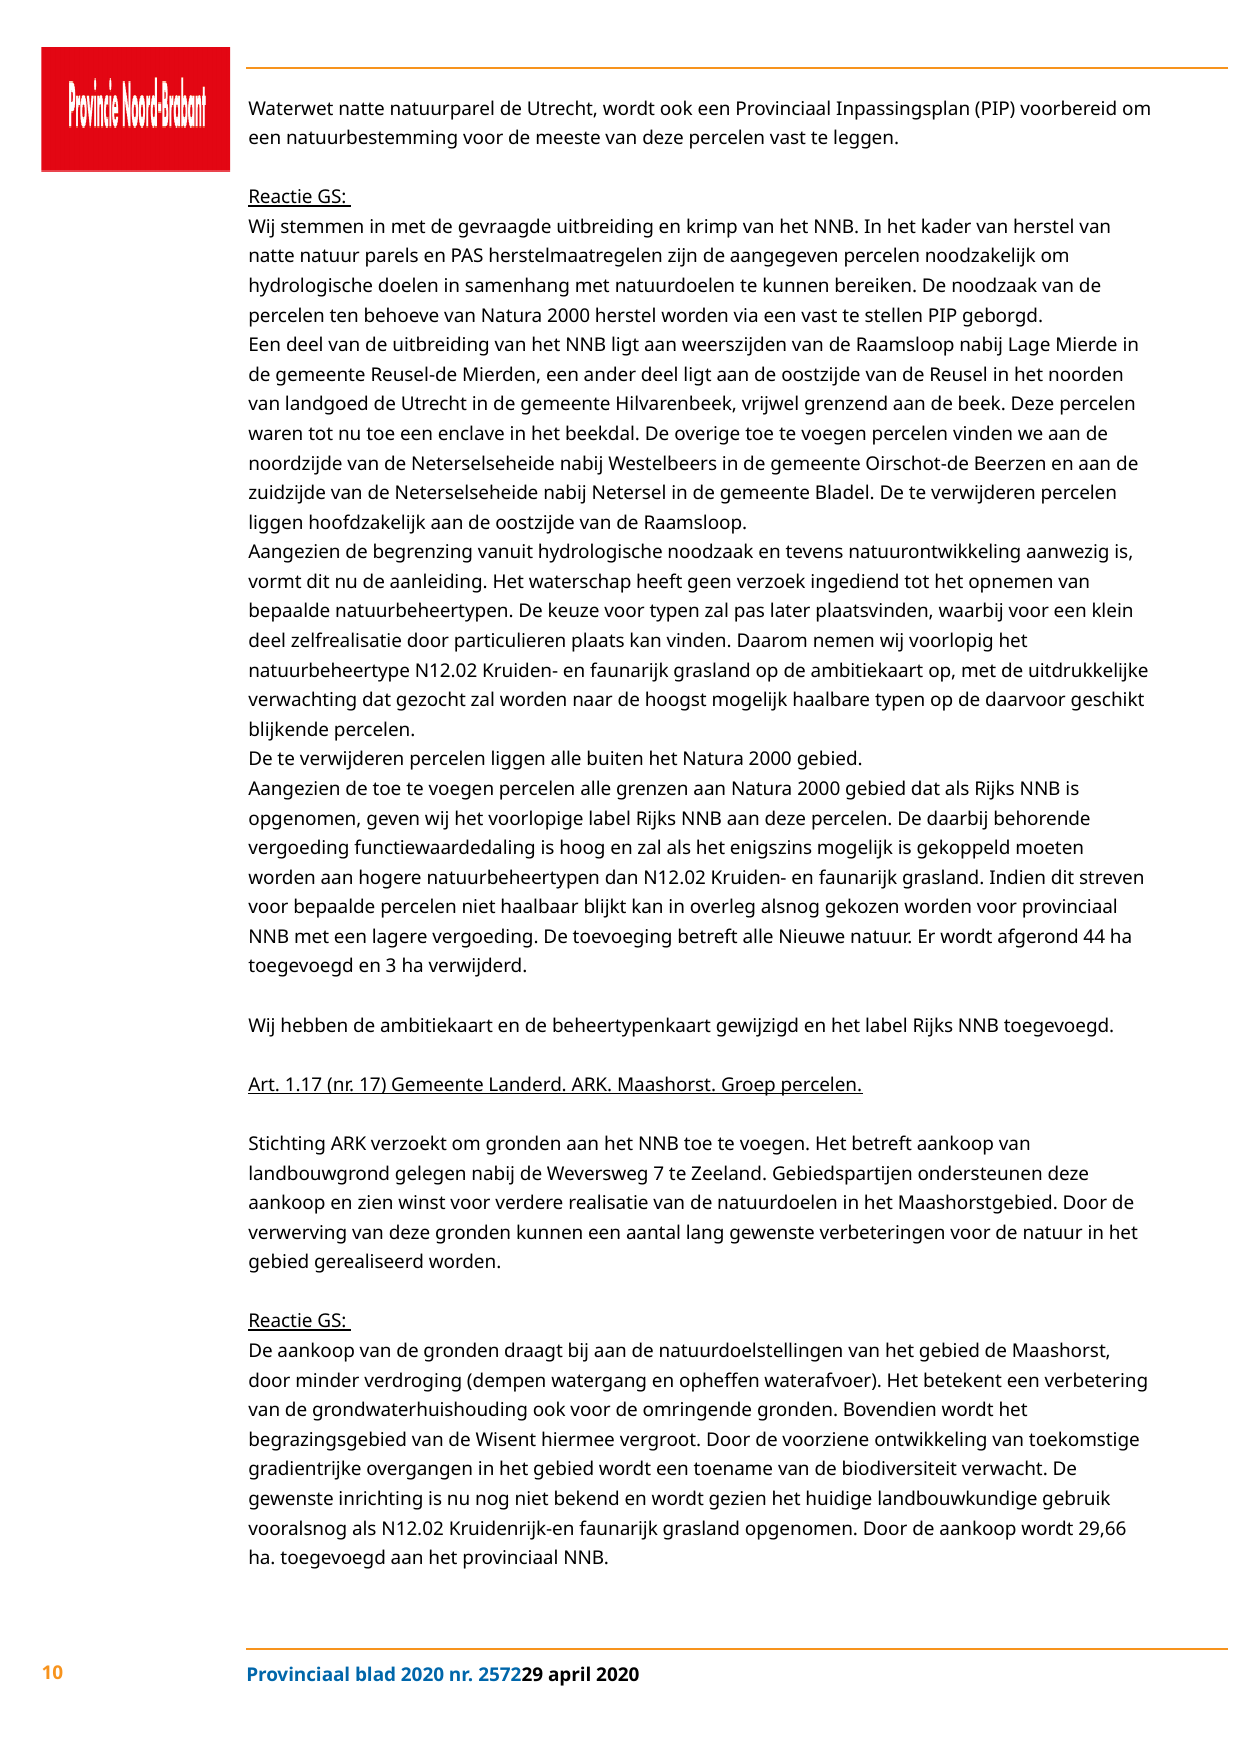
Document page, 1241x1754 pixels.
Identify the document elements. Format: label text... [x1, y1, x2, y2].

text Reactie GS: [248, 183, 1152, 209]
text Stichting ARK verzoekt om gronden aan het NNB toe te voegen. Het betreft aankoop van landbouwgrond gelegen nabij de Weversweg 7 te Zeeland. Gebiedspartijen ondersteunen deze aankoop en zien winst voor verdere realisatie van de natuurdoelen in het Maashorstgebied. Door de verwerving van deze gronden kunnen een aantal lang gewenste verbeteringen voor de natuur in het gebied gerealiseerd worden. [248, 1130, 1152, 1274]
text De te verwijderen percelen liggen alle buiten het Natura 2000 gebied. [248, 746, 1152, 771]
text Art. 1.17 (nr. 17) Gemeente Landerd. ARK. Maashorst. Groep percelen. [248, 1071, 1152, 1097]
text Reactie GS: [248, 1308, 1152, 1333]
text Wij stemmen in met de gevraagde uitbreiding en krimp van het NNB. In het kader van herstel van natte natuur parels en PAS herstelmaatregelen zijn de aangegeven percelen noodzakelijk om hydrologische doelen in samenhang met natuurdoelen te kunnen bereiken. De noodzaak van de percelen ten behoeve van Natura 2000 herstel worden via een vast te stellen PIP geborgd. [248, 213, 1152, 328]
text De aankoop van de gronden draagt bij aan de natuurdoelstellingen van het gebied de Maashorst, door minder verdroging (dempen watergang en opheffen waterafvoer). Het betekent een verbetering van de grondwaterhuishouding ook voor de omringende gronden. Bovendien wordt het begrazingsgebied van de Wisent hiermee vergroot. Door de voorziene ontwikkeling van toekomstige gradientrijke overgangen in het gebied wordt een toename van de biodiversiteit verwacht. De gewenste inrichting is nu nog niet bekend en wordt gezien het huidige landbouwkundige gebruik vooralsnog als N12.02 Kruidenrijk-en faunarijk grasland opgenomen. Door de aankoop wordt 29,66 ha. toegevoegd aan het provinciaal NNB. [248, 1337, 1152, 1570]
text Aangezien de toe te voegen percelen alle grenzen aan Natura 2000 gebied dat als Rijks NNB is opgenomen, geven wij het voorlopige label Rijks NNB aan deze percelen. De daarbij behorende vergoeding functiewaardedaling is hoog en zal als het enigszins mogelijk is gekoppeld moeten worden aan hogere natuurbeheertypen dan N12.02 Kruiden- en faunarijk grasland. Indien dit streven voor bepaalde percelen niet haalbaar blijkt kan in overleg alsnog gekozen worden voor provinciaal NNB met een lagere vergoeding. De toevoeging betreft alle Nieuwe natuur. Er wordt afgerond 44 ha toegevoegd en 3 ha verwijderd. [248, 775, 1152, 978]
text Een deel van de uitbreiding van het NNB ligt aan weerszijden van de Raamsloop nabij Lage Mierde in de gemeente Reusel-de Mierden, een ander deel ligt aan de oostzijde van de Reusel in het noorden van landgoed de Utrecht in de gemeente Hilvarenbeek, vrijwel grenzend aan de beek. Deze percelen waren tot nu toe een enclave in het beekdal. De overige toe te voegen percelen vinden we aan de noordzijde van de Neterselseheide nabij Westelbeers in de gemeente Oirschot-de Beerzen en aan de zuidzijde van de Neterselseheide nabij Netersel in de gemeente Bladel. De te verwijderen percelen liggen hoofdzakelijk aan de oostzijde van de Raamsloop. [248, 331, 1152, 535]
text Waterwet natte natuurparel de Utrecht, wordt ook een Provinciaal Inpassingsplan (PIP) voorbereid om een natuurbestemming voor de meeste van deze percelen vast te leggen. [248, 95, 1152, 150]
text Aangezien de begrenzing vanuit hydrologische noodzaak en tevens natuurontwikkeling aanwezig is, vormt dit nu de aanleiding. Het waterschap heeft geen verzoek ingediend tot het opnemen van bepaalde natuurbeheertypen. De keuze voor typen zal pas later plaatsvinden, waarbij voor een klein deel zelfrealisatie door particulieren plaats kan vinden. Daarom nemen wij voorlopig het natuurbeheertype N12.02 Kruiden- en faunarijk grasland op de ambitiekaart op, met de uitdrukkelijke verwachting dat gezocht zal worden naar de hoogst mogelijk haalbare typen op de daarvoor geschikt blijkende percelen. [248, 538, 1152, 742]
picture [41, 47, 231, 172]
text Wij hebben de ambitiekaart en de beheertypenkaart gewijzigd en het label Rijks NNB toegevoegd. [248, 1012, 1152, 1038]
